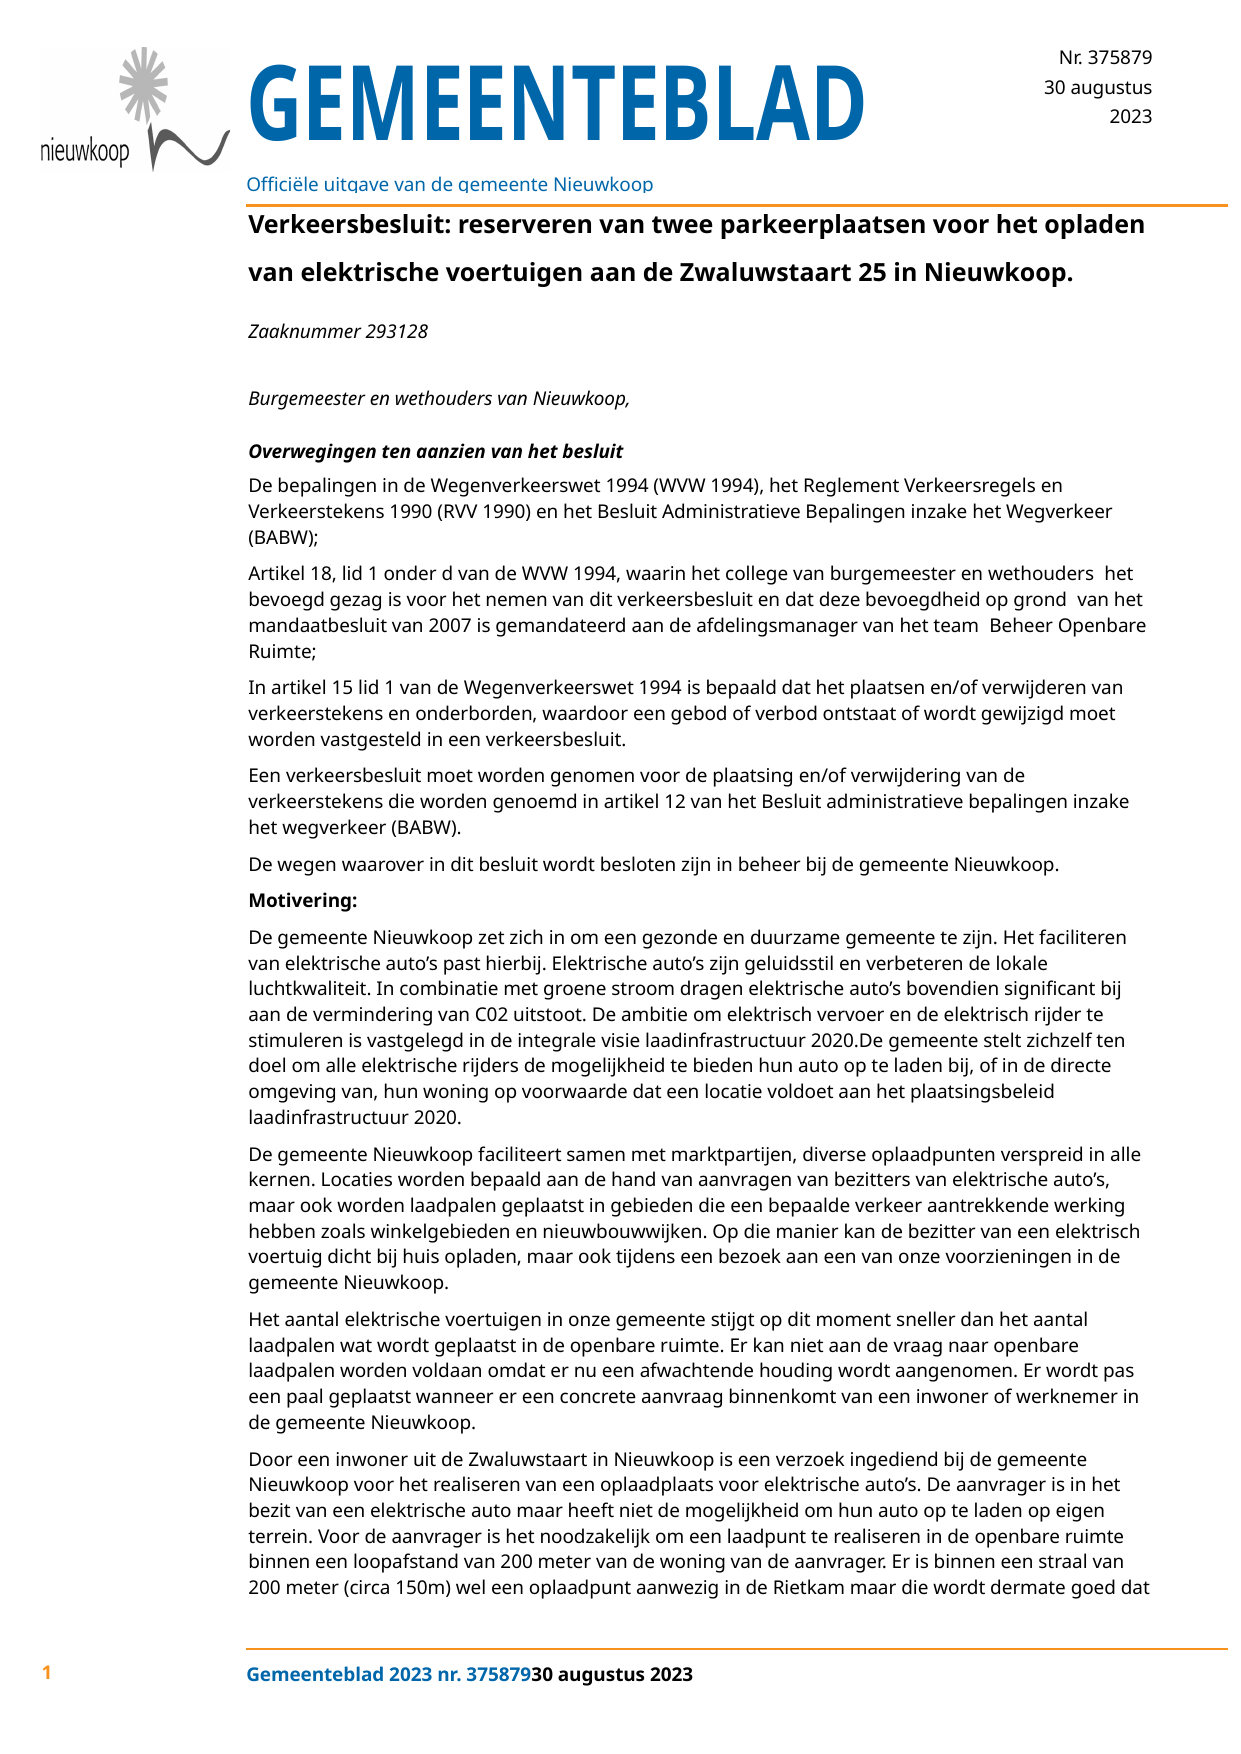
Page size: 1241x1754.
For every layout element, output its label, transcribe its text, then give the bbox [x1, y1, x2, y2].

text De gemeente Nieuwkoop zet zich in om een gezonde en duurzame gemeente te zijn. Het faciliteren van elektrische auto’s past hierbij. Elektrische auto’s zijn geluidsstil en verbeteren de lokale luchtkwaliteit. In combinatie met groene stroom dragen elektrische auto’s bovendien significant bij aan de vermindering van C02 uitstoot. De ambitie om elektrisch vervoer en de elektrisch rijder te stimuleren is vastgelegd in de integrale visie laadinfrastructuur 2020.De gemeente stelt zichzelf ten doel om alle elektrische rijders de mogelijkheid te bieden hun auto op te laden bij, of in de directe omgeving van, hun woning op voorwaarde dat een locatie voldoet aan het plaatsingsbeleid laadinfrastructuur 2020. [248, 924, 1152, 1130]
text Overwegingen ten aanzien van het besluit [248, 438, 1152, 464]
text De bepalingen in de Wegenverkeerswet 1994 (WVW 1994), het Reglement Verkeersregels en Verkeerstekens 1990 (RVV 1990) en het Besluit Administratieve Bepalingen inzake het Wegverkeer (BABW); [248, 472, 1152, 550]
text Artikel 18, lid 1 onder d van de WVW 1994, waarin het college van burgemeester en wethouders het bevoegd gezag is voor het nemen van dit verkeersbesluit en dat deze bevoegdheid op grond van het mandaatbesluit van 2007 is gemandateerd aan de afdelingsmanager van het team Beheer Openbare Ruimte; [248, 561, 1152, 663]
text Motivering: [248, 887, 1152, 913]
text In artikel 15 lid 1 van de Wegenverkeerswet 1994 is bepaald dat het plaatsen en/of verwijderen van verkeerstekens en onderborden, waardoor een gebod of verbod ontstaat of wordt gewijzigd moet worden vastgesteld in een verkeersbesluit. [248, 674, 1152, 752]
text De wegen waarover in dit besluit wordt besloten zijn in beheer bij de gemeente Nieuwkoop. [248, 851, 1152, 876]
text Door een inwoner uit de Zwaluwstaart in Nieuwkoop is een verzoek ingediend bij de gemeente Nieuwkoop voor het realiseren van een oplaadplaats voor elektrische auto’s. De aanvrager is in het bezit van een elektrische auto maar heeft niet de mogelijkheid om hun auto op te laden op eigen terrein. Voor de aanvrager is het noodzakelijk om een laadpunt te realiseren in de openbare ruimte binnen een loopafstand van 200 meter van de woning van de aanvrager. Er is binnen een straal van 200 meter (circa 150m) wel een oplaadpunt aanwezig in de Rietkam maar die wordt dermate goed dat [248, 1446, 1152, 1600]
text Een verkeersbesluit moet worden genomen voor de plaatsing en/of verwijdering van de verkeerstekens die worden genoemd in artikel 12 van het Besluit administratieve bepalingen inzake het wegverkeer (BABW). [248, 763, 1152, 840]
text De gemeente Nieuwkoop faciliteert samen met marktpartijen, diverse oplaadpunten verspreid in alle kernen. Locaties worden bepaald aan de hand van aanvragen van bezitters van elektrische auto’s, maar ook worden laadpalen geplaatst in gebieden die een bepaalde verkeer aantrekkende werking hebben zoals winkelgebieden en nieuwbouwwijken. Op die manier kan de bezitter van een elektrisch voertuig dicht bij huis opladen, maar ook tijdens een bezoek aan een van onze voorzieningen in de gemeente Nieuwkoop. [248, 1141, 1152, 1295]
text Zaaknummer 293128 [248, 318, 1152, 344]
text Verkeersbesluit: reserveren van twee parkeerplaatsen voor het opladen van elektrische voertuigen aan de Zwaluwstaart 25 in Nieuwkoop. [248, 207, 1152, 288]
picture [41, 47, 231, 172]
text Het aantal elektrische voertuigen in onze gemeente stijgt op dit moment sneller dan het aantal laadpalen wat wordt geplaatst in de openbare ruimte. Er kan niet aan de vraag naar openbare laadpalen worden voldaan omdat er nu een afwachtende houding wordt aangenomen. Er wordt pas een paal geplaatst wanneer er een concrete aanvraag binnenkomt van een inwoner of werknemer in de gemeente Nieuwkoop. [248, 1306, 1152, 1435]
text Burgemeester en wethouders van Nieuwkoop, [248, 386, 1152, 411]
